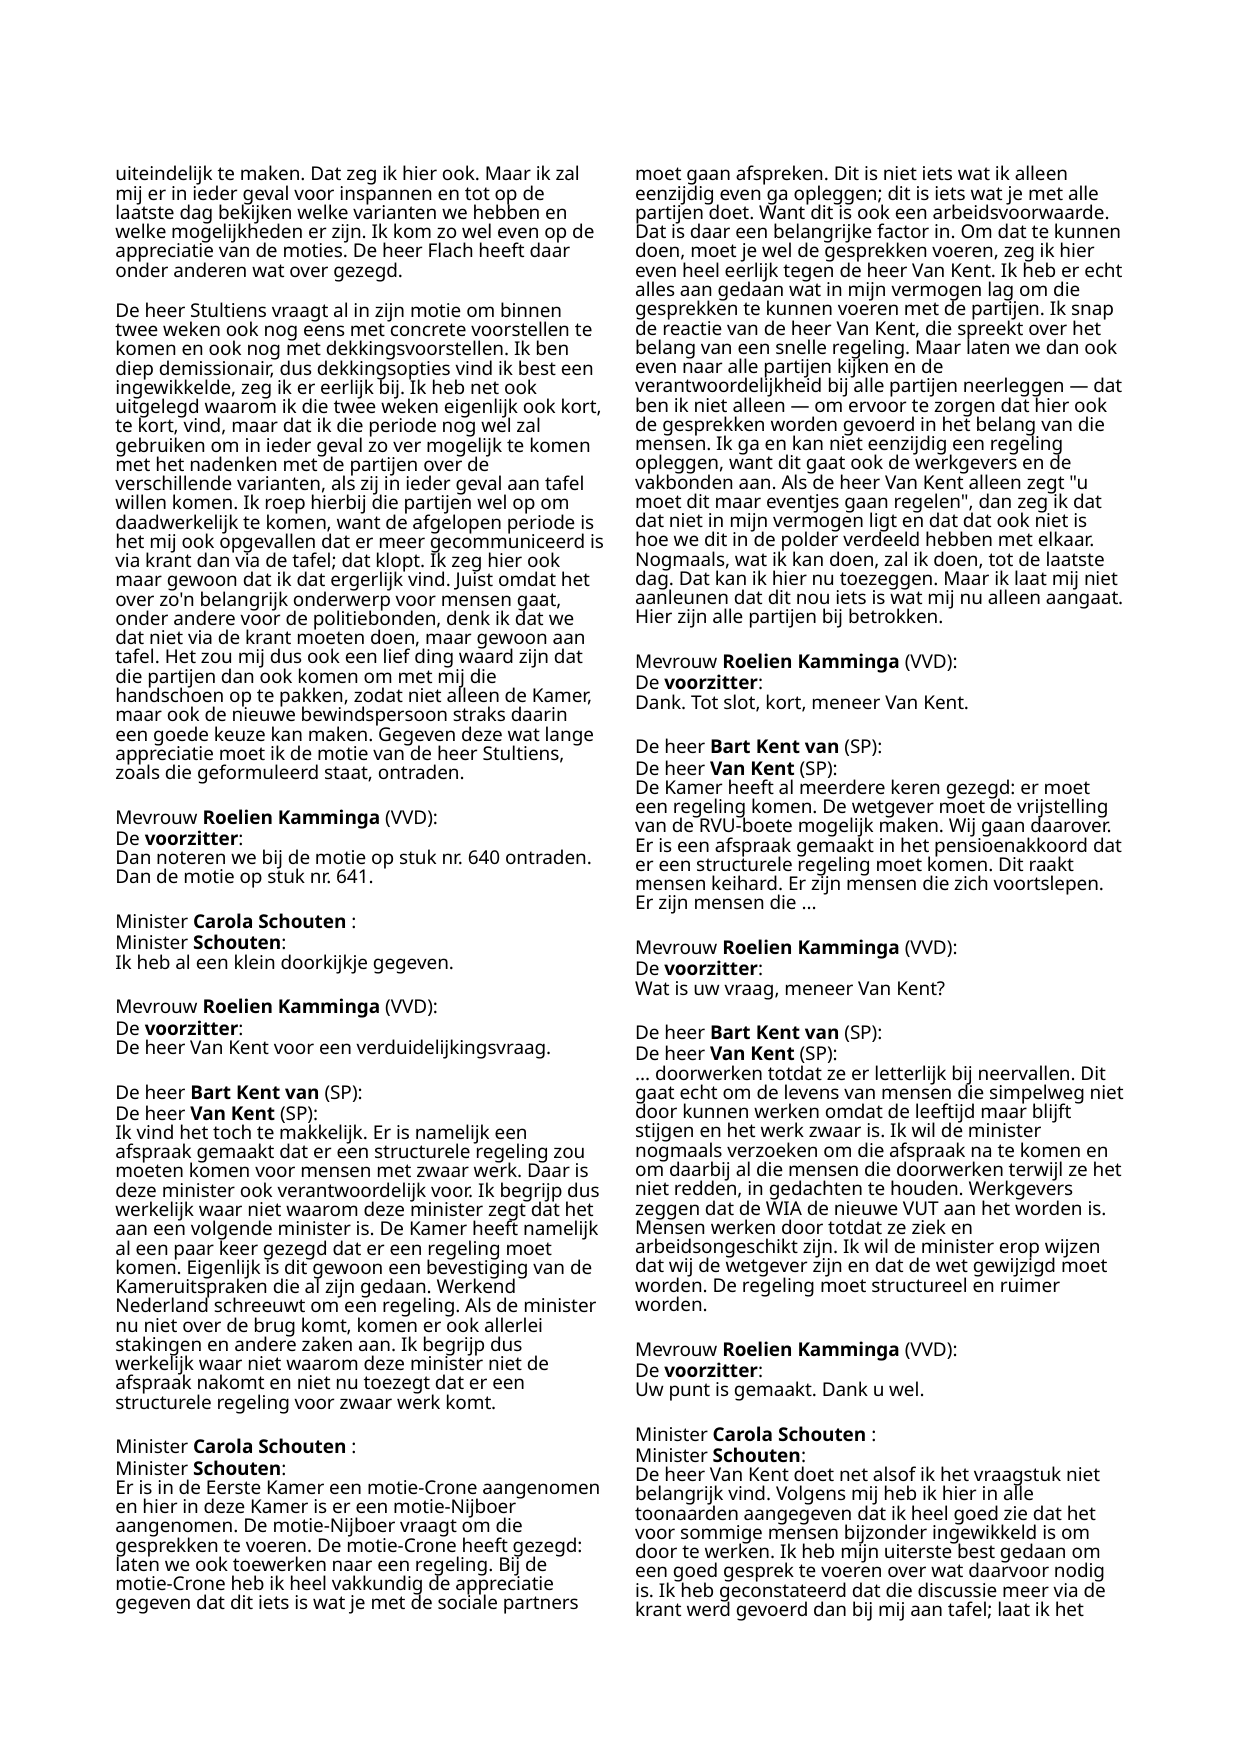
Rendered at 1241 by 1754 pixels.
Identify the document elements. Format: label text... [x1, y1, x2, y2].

text De heer Van Kent (SP): [115, 1104, 605, 1124]
text De Kamer heeft al meerdere keren gezegd: er moet een regeling komen. De wetgever moet de vrijstelling van de RVU-boete mogelijk maken. Wij gaan daarover. Er is een afspraak gemaakt in het pensioenakkoord dat er een structurele regeling moet komen. Dit raakt mensen keihard. Er zijn mensen die zich voortslepen. Er zijn mensen die ... [635, 779, 1125, 914]
text ... doorwerken totdat ze er letterlijk bij neervallen. Dit gaat echt om de levens van mensen die simpelweg niet door kunnen werken omdat de leeftijd maar blijft stijgen en het werk zwaar is. Ik wil de minister nogmaals verzoeken om die afspraak na te komen en om daarbij al die mensen die doorwerken terwijl ze het niet redden, in gedachten te houden. Werkgevers zeggen dat de WIA de nieuwe VUT aan het worden is. Mensen werken door totdat ze ziek en arbeidsongeschikt zijn. Ik wil de minister erop wijzen dat wij de wetgever zijn en dat de wet gewijzigd moet worden. De regeling moet structureel en ruimer worden. [635, 1064, 1125, 1315]
text Er is in de Eerste Kamer een motie-Crone aangenomen en hier in deze Kamer is er een motie-Nijboer aangenomen. De motie-Nijboer vraagt om die gesprekken te voeren. De motie-Crone heeft gezegd: laten we ook toewerken naar een regeling. Bij de motie-Crone heb ik heel vakkundig de appreciatie gegeven dat dit iets is wat je met de sociale partners [115, 1479, 605, 1614]
text De heer Van Kent doet net alsof ik het vraagstuk niet belangrijk vind. Volgens mij heb ik hier in alle toonaarden aangegeven dat ik heel goed zie dat het voor sommige mensen bijzonder ingewikkeld is om door te werken. Ik heb mijn uiterste best gedaan om een goed gesprek te voeren over wat daarvoor nodig is. Ik heb geconstateerd dat die discussie meer via de krant werd gevoerd dan bij mij aan tafel; laat ik het [635, 1466, 1125, 1620]
text Dank. Tot slot, kort, meneer Van Kent. [635, 694, 1125, 713]
text De voorzitter: [115, 1019, 605, 1039]
text De heer Van Kent (SP): [635, 759, 1125, 779]
text uiteindelijk te maken. Dat zeg ik hier ook. Maar ik zal mij er in ieder geval voor inspannen en tot op de laatste dag bekijken welke varianten we hebben en welke mogelijkheden er zijn. Ik kom zo wel even op de appreciatie van de moties. De heer Flach heeft daar onder anderen wat over gezegd. [115, 165, 605, 281]
text De heer Van Kent voor een verduidelijkingsvraag. [115, 1039, 605, 1058]
text Minister Schouten: [635, 1447, 1125, 1466]
text Ik heb al een klein doorkijkje gegeven. [115, 954, 605, 973]
text De heer Van Kent (SP): [635, 1045, 1125, 1064]
text De heer Bart Kent van (SP): [635, 734, 1125, 759]
text De voorzitter: [115, 830, 605, 849]
text Minister Schouten: [115, 934, 605, 954]
text Dan noteren we bij de motie op stuk nr. 640 ontraden. Dan de motie op stuk nr. 641. [115, 849, 605, 888]
text De heer Bart Kent van (SP): [635, 1019, 1125, 1045]
text Uw punt is gemaakt. Dank u wel. [635, 1381, 1125, 1400]
text De voorzitter: [635, 674, 1125, 694]
text moet gaan afspreken. Dit is niet iets wat ik alleen eenzijdig even ga opleggen; dit is iets wat je met alle partijen doet. Want dit is ook een arbeidsvoorwaarde. Dat is daar een belangrijke factor in. Om dat te kunnen doen, moet je wel de gesprekken voeren, zeg ik hier even heel eerlijk tegen de heer Van Kent. Ik heb er echt alles aan gedaan wat in mijn vermogen lag om die gesprekken te kunnen voeren met de partijen. Ik snap de reactie van de heer Van Kent, die spreekt over het belang van een snelle regeling. Maar laten we dan ook even naar alle partijen kijken en de verantwoordelijkheid bij alle partijen neerleggen — dat ben ik niet alleen — om ervoor te zorgen dat hier ook de gesprekken worden gevoerd in het belang van die mensen. Ik ga en kan niet eenzijdig een regeling opleggen, want dit gaat ook de werkgevers en de vakbonden aan. Als de heer Van Kent alleen zegt "u moet dit maar eventjes gaan regelen", dan zeg ik dat dat niet in mijn vermogen ligt en dat dat ook niet is hoe we dit in de polder verdeeld hebben met elkaar. Nogmaals, wat ik kan doen, zal ik doen, tot de laatste dag. Dat kan ik hier nu toezeggen. Maar ik laat mij niet aanleunen dat dit nou iets is wat mij nu alleen aangaat. Hier zijn alle partijen bij betrokken. [635, 165, 1125, 628]
text Wat is uw vraag, meneer Van Kent? [635, 979, 1125, 999]
text Minister Carola Schouten : [115, 1434, 605, 1459]
text Ik vind het toch te makkelijk. Er is namelijk een afspraak gemaakt dat er een structurele regeling zou moeten komen voor mensen met zwaar werk. Daar is deze minister ook verantwoordelijk voor. Ik begrijp dus werkelijk waar niet waarom deze minister zegt dat het aan een volgende minister is. De Kamer heeft namelijk al een paar keer gezegd dat er een regeling moet komen. Eigenlijk is dit gewoon een bevestiging van de Kameruitspraken die al zijn gedaan. Werkend Nederland schreeuwt om een regeling. Als de minister nu niet over de brug komt, komen er ook allerlei stakingen en andere zaken aan. Ik begrijp dus werkelijk waar niet waarom deze minister niet de afspraak nakomt en niet nu toezegt dat er een structurele regeling voor zwaar werk komt. [115, 1124, 605, 1413]
text Mevrouw Roelien Kamminga (VVD): [635, 649, 1125, 674]
text De voorzitter: [635, 960, 1125, 979]
text Mevrouw Roelien Kamminga (VVD): [635, 1336, 1125, 1362]
text Minister Carola Schouten : [635, 1421, 1125, 1447]
text Mevrouw Roelien Kamminga (VVD): [115, 804, 605, 830]
text Mevrouw Roelien Kamminga (VVD): [635, 934, 1125, 960]
text De heer Stultiens vraagt al in zijn motie om binnen twee weken ook nog eens met concrete voorstellen te komen en ook nog met dekkingsvoorstellen. Ik ben diep demissionair, dus dekkingsopties vind ik best een ingewikkelde, zeg ik er eerlijk bij. Ik heb net ook uitgelegd waarom ik die twee weken eigenlijk ook kort, te kort, vind, maar dat ik die periode nog wel zal gebruiken om in ieder geval zo ver mogelijk te komen met het nadenken met de partijen over de verschillende varianten, als zij in ieder geval aan tafel willen komen. Ik roep hierbij die partijen wel op om daadwerkelijk te komen, want de afgelopen periode is het mij ook opgevallen dat er meer gecommuniceerd is via krant dan via de tafel; dat klopt. Ik zeg hier ook maar gewoon dat ik dat ergerlijk vind. Juist omdat het over zo'n belangrijk onderwerp voor mensen gaat, onder andere voor de politiebonden, denk ik dat we dat niet via de krant moeten doen, maar gewoon aan tafel. Het zou mij dus ook een lief ding waard zijn dat die partijen dan ook komen om met mij die handschoen op te pakken, zodat niet alleen de Kamer, maar ook de nieuwe bewindspersoon straks daarin een goede keuze kan maken. Gegeven deze wat lange appreciatie moet ik de motie van de heer Stultiens, zoals die geformuleerd staat, ontraden. [115, 302, 605, 783]
text Minister Carola Schouten : [115, 909, 605, 934]
text De heer Bart Kent van (SP): [115, 1079, 605, 1104]
text Mevrouw Roelien Kamminga (VVD): [115, 994, 605, 1019]
text De voorzitter: [635, 1362, 1125, 1381]
text Minister Schouten: [115, 1459, 605, 1479]
